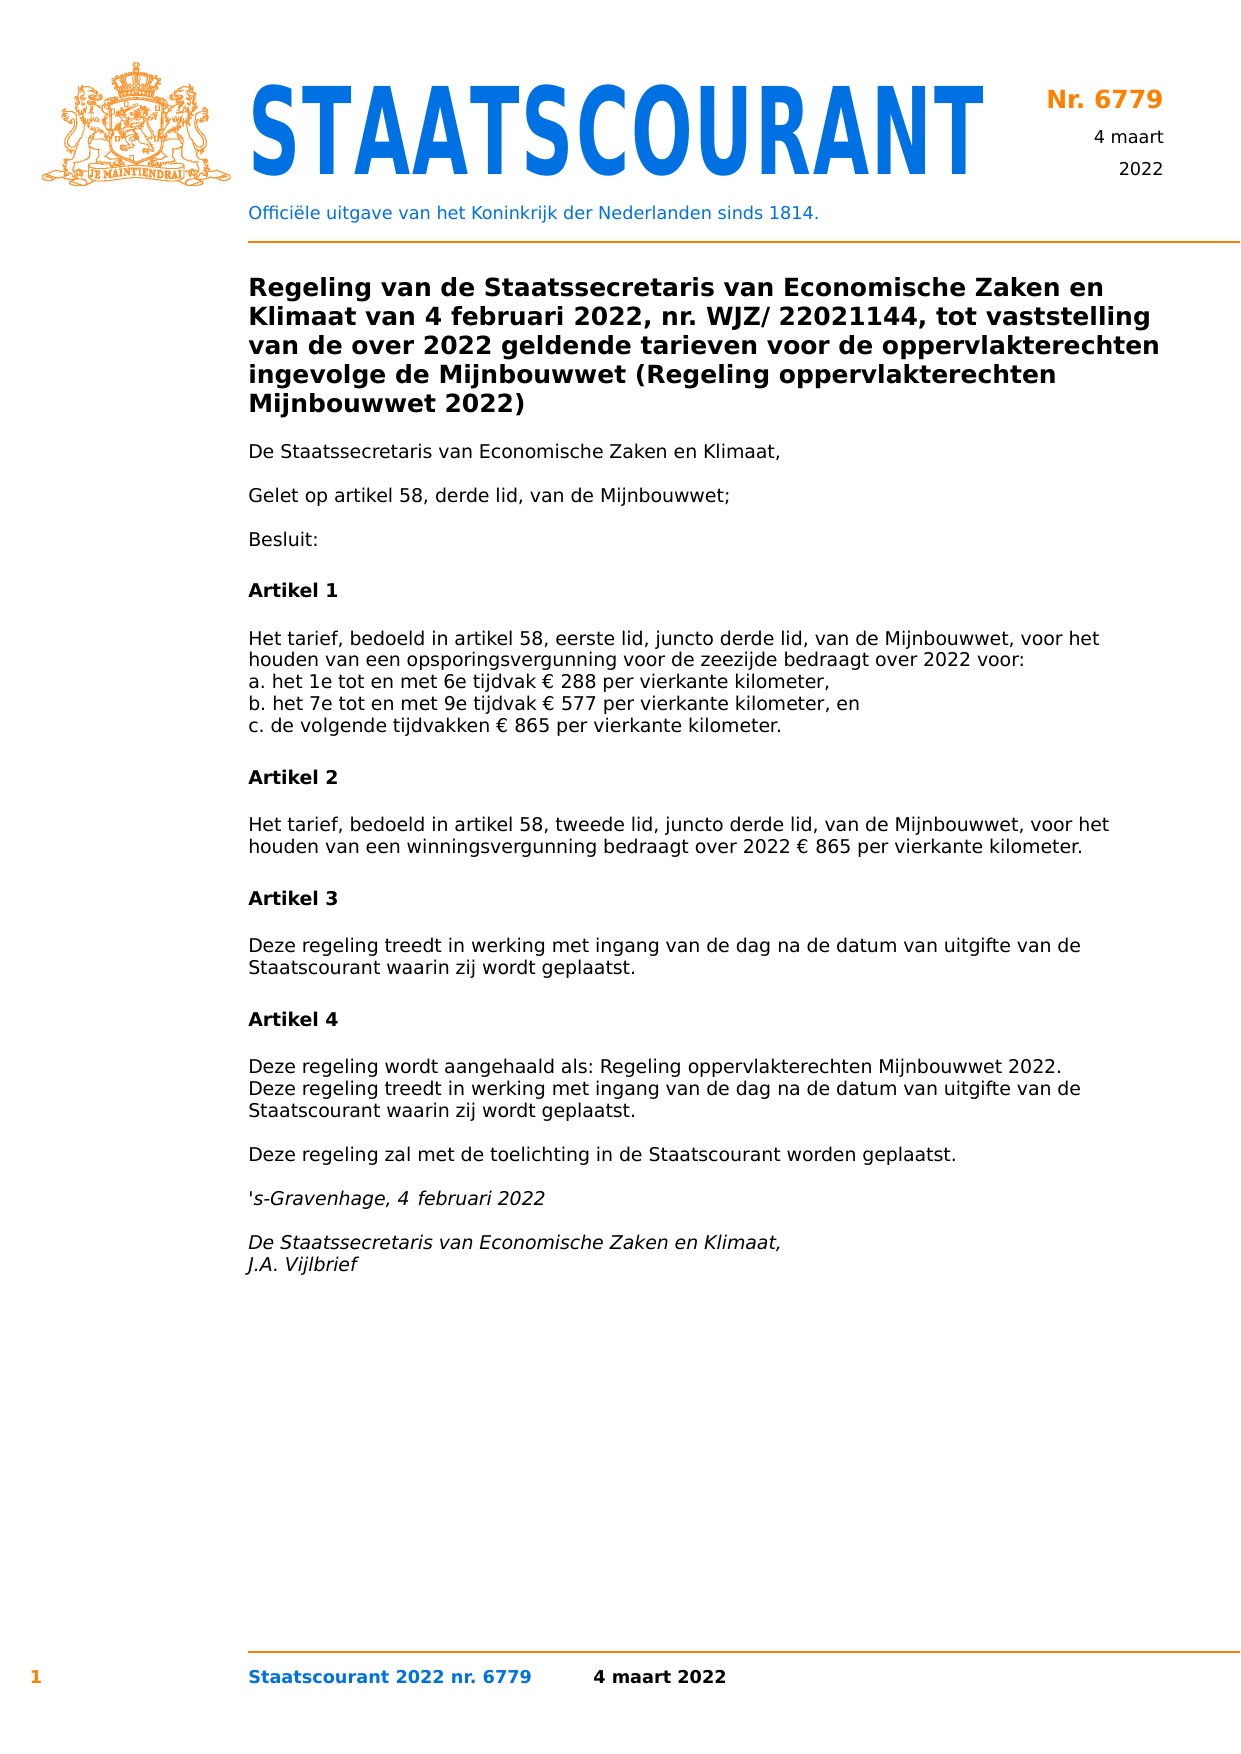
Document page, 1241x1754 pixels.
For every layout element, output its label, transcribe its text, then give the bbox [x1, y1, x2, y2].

text b. het 7e tot en met 9e tijdvak € 577 per vierkante kilometer, en [248, 693, 1163, 715]
text 's-Gravenhage, 4 februari 2022 [248, 1188, 1163, 1210]
text Gelet op artikel 58, derde lid, van de Mijnbouwwet; [248, 484, 1163, 507]
text Het tarief, bedoeld in artikel 58, tweede lid, juncto derde lid, van de Mijnbouwwet, voor het houden van een winningsvergunning bedraagt over 2022 € 865 per vierkante kilometer. [248, 814, 1163, 858]
subtitle Regeling van de Staatssecretaris van Economische Zaken en Klimaat van 4 februari 2022, nr. WJZ/ 22021144, tot vaststelling van de over 2022 geldende tarieven voor de oppervlakterechten ingevolge de Mijnbouwwet (Regeling oppervlakterechten Mijnbouwwet 2022) [248, 273, 1163, 419]
table_header Nr. 6779 [998, 62, 1240, 121]
text Het tarief, bedoeld in artikel 58, eerste lid, juncto derde lid, van de Mijnbouwwet, voor het houden van een opsporingsvergunning voor de zeezijde bedraagt over 2022 voor: [248, 627, 1163, 671]
table_header [25, 62, 248, 241]
table_cell 2022 [998, 153, 1240, 203]
subtitle Artikel 4 [248, 1009, 1163, 1031]
text De Staatssecretaris van Economische Zaken en Klimaat, [248, 441, 1163, 463]
text De Staatssecretaris van Economische Zaken en Klimaat, J.A. Vijlbrief [248, 1232, 1163, 1276]
text c. de volgende tijdvakken € 865 per vierkante kilometer. [248, 715, 1163, 737]
text Besluit: [248, 528, 1163, 550]
table_cell 4 maart [998, 121, 1240, 153]
subtitle Artikel 1 [248, 580, 1163, 602]
table_header STAATSCOURANT [248, 62, 998, 203]
text Deze regeling treedt in werking met ingang van de dag na de datum van uitgifte van de Staatscourant waarin zij wordt geplaatst. [248, 1078, 1163, 1122]
text Deze regeling zal met de toelichting in de Staatscourant worden geplaatst. [248, 1144, 1163, 1166]
table_cell Officiële uitgave van het Koninkrijk der Nederlanden sinds 1814. [248, 203, 1240, 241]
text Deze regeling treedt in werking met ingang van de dag na de datum van uitgifte van de Staatscourant waarin zij wordt geplaatst. [248, 935, 1163, 979]
subtitle Artikel 2 [248, 767, 1163, 789]
picture [41, 62, 231, 186]
text a. het 1e tot en met 6e tijdvak € 288 per vierkante kilometer, [248, 671, 1163, 693]
subtitle Artikel 3 [248, 888, 1163, 910]
text Deze regeling wordt aangehaald als: Regeling oppervlakterechten Mijnbouwwet 2022. [248, 1056, 1163, 1078]
